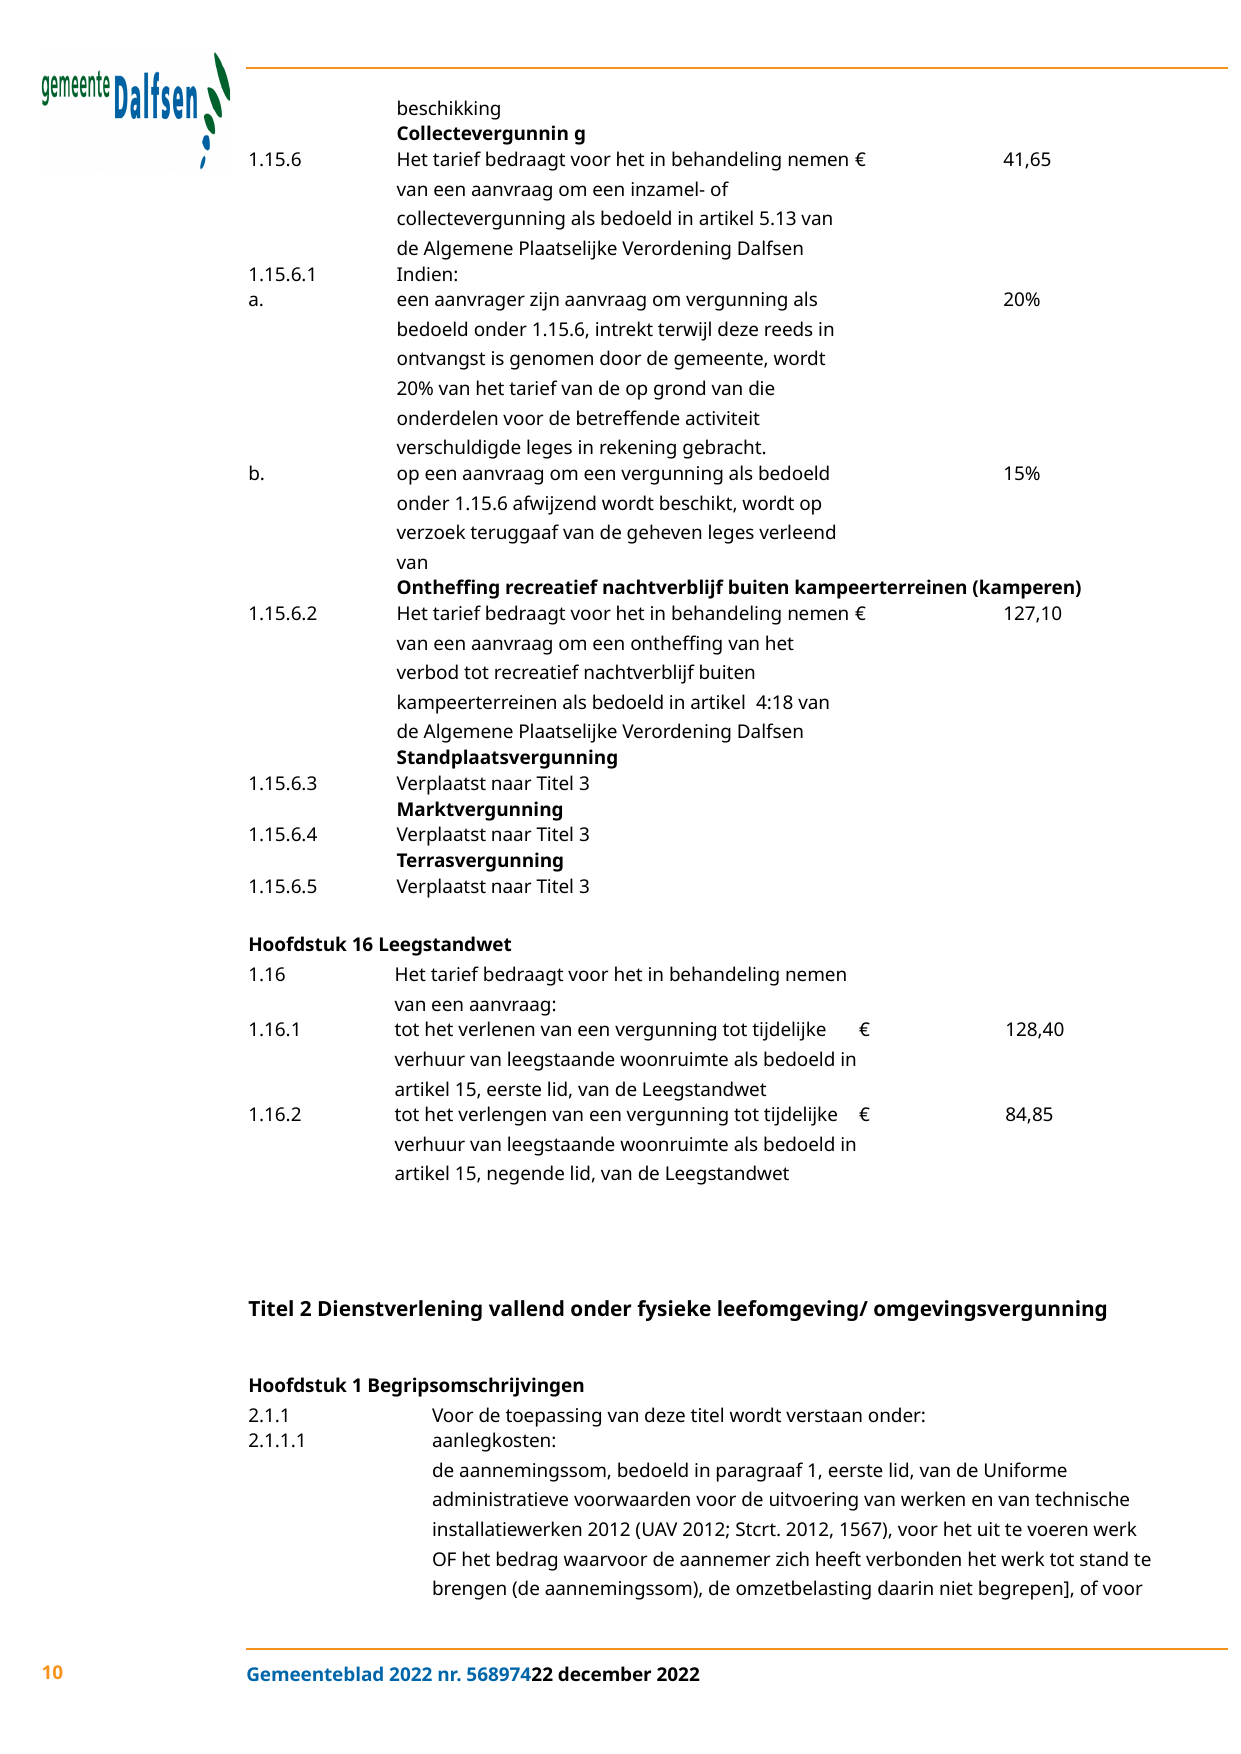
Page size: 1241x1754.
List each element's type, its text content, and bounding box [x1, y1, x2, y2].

table_cell [855, 460, 1003, 574]
table_cell Marktvergunning [396, 796, 1152, 822]
table_header Het tarief bedraagt voor het in behandeling nemen van een aanvraag: [394, 961, 859, 1017]
table_cell € [859, 1017, 1005, 1101]
text Hoofdstuk 16 Leegstandwet [248, 932, 1152, 957]
table_cell [248, 575, 396, 600]
table_cell 127,10 [1003, 600, 1152, 744]
table_cell Verplaatst naar Titel 3 [396, 822, 855, 847]
table_cell [855, 822, 1003, 847]
table_cell [855, 873, 1003, 899]
table_cell Het tarief bedraagt voor het in behandeling nemen van een aanvraag om een ontheffing van het verbod tot recreatief nachtverblijf buiten kampeerterreinen als bedoeld in artikel 4:18 van de Algemene Plaatselijke Verordening Dalfsen [396, 600, 855, 744]
table_cell 15% [1003, 460, 1152, 574]
table_cell b. [248, 460, 396, 574]
table_cell [1003, 873, 1152, 899]
table_cell € [855, 146, 1003, 261]
table_cell 1.15.6.5 [248, 873, 396, 899]
table_cell Het tarief bedraagt voor het in behandeling nemen van een aanvraag om een inzamel- of collectevergunning als bedoeld in artikel 5.13 van de Algemene Plaatselijke Verordening Dalfsen [396, 146, 855, 261]
table_cell € [859, 1101, 1005, 1186]
table_cell 1.15.6 [248, 146, 396, 261]
table_cell [855, 770, 1003, 796]
table_cell 84,85 [1005, 1101, 1152, 1186]
table_cell 1.15.6.2 [248, 600, 396, 744]
table_cell [248, 847, 396, 873]
table_cell Verplaatst naar Titel 3 [396, 873, 855, 899]
table_cell 1.16.1 [248, 1017, 394, 1101]
table_header [1005, 961, 1152, 1017]
table_cell Indien: [396, 261, 855, 286]
table_header [859, 961, 1005, 1017]
table_cell [248, 744, 396, 770]
table_cell 1.16.2 [248, 1101, 394, 1186]
table_cell beschikking [396, 95, 855, 121]
picture [41, 47, 231, 172]
table_cell tot het verlenen van een vergunning tot tijdelijke verhuur van leegstaande woonruimte als bedoeld in artikel 15, eerste lid, van de Leegstandwet [394, 1017, 859, 1101]
table_cell Standplaatsvergunning [396, 744, 1152, 770]
table_cell [855, 261, 1003, 286]
table_cell [1003, 261, 1152, 286]
table_cell 128,40 [1005, 1017, 1152, 1101]
table_cell [248, 95, 396, 121]
table_cell 41,65 [1003, 146, 1152, 261]
table_cell [855, 286, 1003, 460]
text Hoofdstuk 1 Begripsomschrijvingen [248, 1372, 1152, 1398]
table_cell aanlegkosten: de aannemingssom, bedoeld in paragraaf 1, eerste lid, van de Uniforme administratieve voorwaarden voor de uitvoering van werken en van technische installatiewerken 2012 (UAV 2012; Stcrt. 2012, 1567), voor het uit te voeren werk OF het bedrag waarvoor de aannemer zich heeft verbonden het werk tot stand te brengen (de aannemingssom), de omzetbelasting daarin niet begrepen], of voor [432, 1428, 1152, 1601]
table_cell 20% [1003, 286, 1152, 460]
table_header 2.1.1 [248, 1402, 432, 1427]
table_header Voor de toepassing van deze titel wordt verstaan onder: [432, 1402, 1152, 1427]
table_cell Verplaatst naar Titel 3 [396, 770, 855, 796]
table_header 1.16 [248, 961, 394, 1017]
table_cell [248, 796, 396, 822]
table_cell [855, 95, 1003, 121]
table_cell 2.1.1.1 [248, 1428, 432, 1601]
table_cell Ontheffing recreatief nachtverblijf buiten kampeerterreinen (kamperen) [396, 575, 1152, 600]
table_cell € [855, 600, 1003, 744]
table_cell 1.15.6.3 [248, 770, 396, 796]
table_cell [248, 121, 396, 146]
table_cell Terrasvergunning [396, 847, 1152, 873]
table_cell [1003, 95, 1152, 121]
table_cell Collectevergunnin g [396, 121, 1152, 146]
table_cell a. [248, 286, 396, 460]
table_cell 1.15.6.1 [248, 261, 396, 286]
table_cell een aanvrager zijn aanvraag om vergunning als bedoeld onder 1.15.6, intrekt terwijl deze reeds in ontvangst is genomen door de gemeente, wordt 20% van het tarief van de op grond van die onderdelen voor de betreffende activiteit verschuldigde leges in rekening gebracht. [396, 286, 855, 460]
text Titel 2 Dienstverlening vallend onder fysieke leefomgeving/ omgevingsvergunning [248, 1294, 1152, 1323]
table_cell [1003, 770, 1152, 796]
table_cell tot het verlengen van een vergunning tot tijdelijke verhuur van leegstaande woonruimte als bedoeld in artikel 15, negende lid, van de Leegstandwet [394, 1101, 859, 1186]
table_cell 1.15.6.4 [248, 822, 396, 847]
table_cell [1003, 822, 1152, 847]
table_cell op een aanvraag om een vergunning als bedoeld onder 1.15.6 afwijzend wordt beschikt, wordt op verzoek teruggaaf van de geheven leges verleend van [396, 460, 855, 574]
